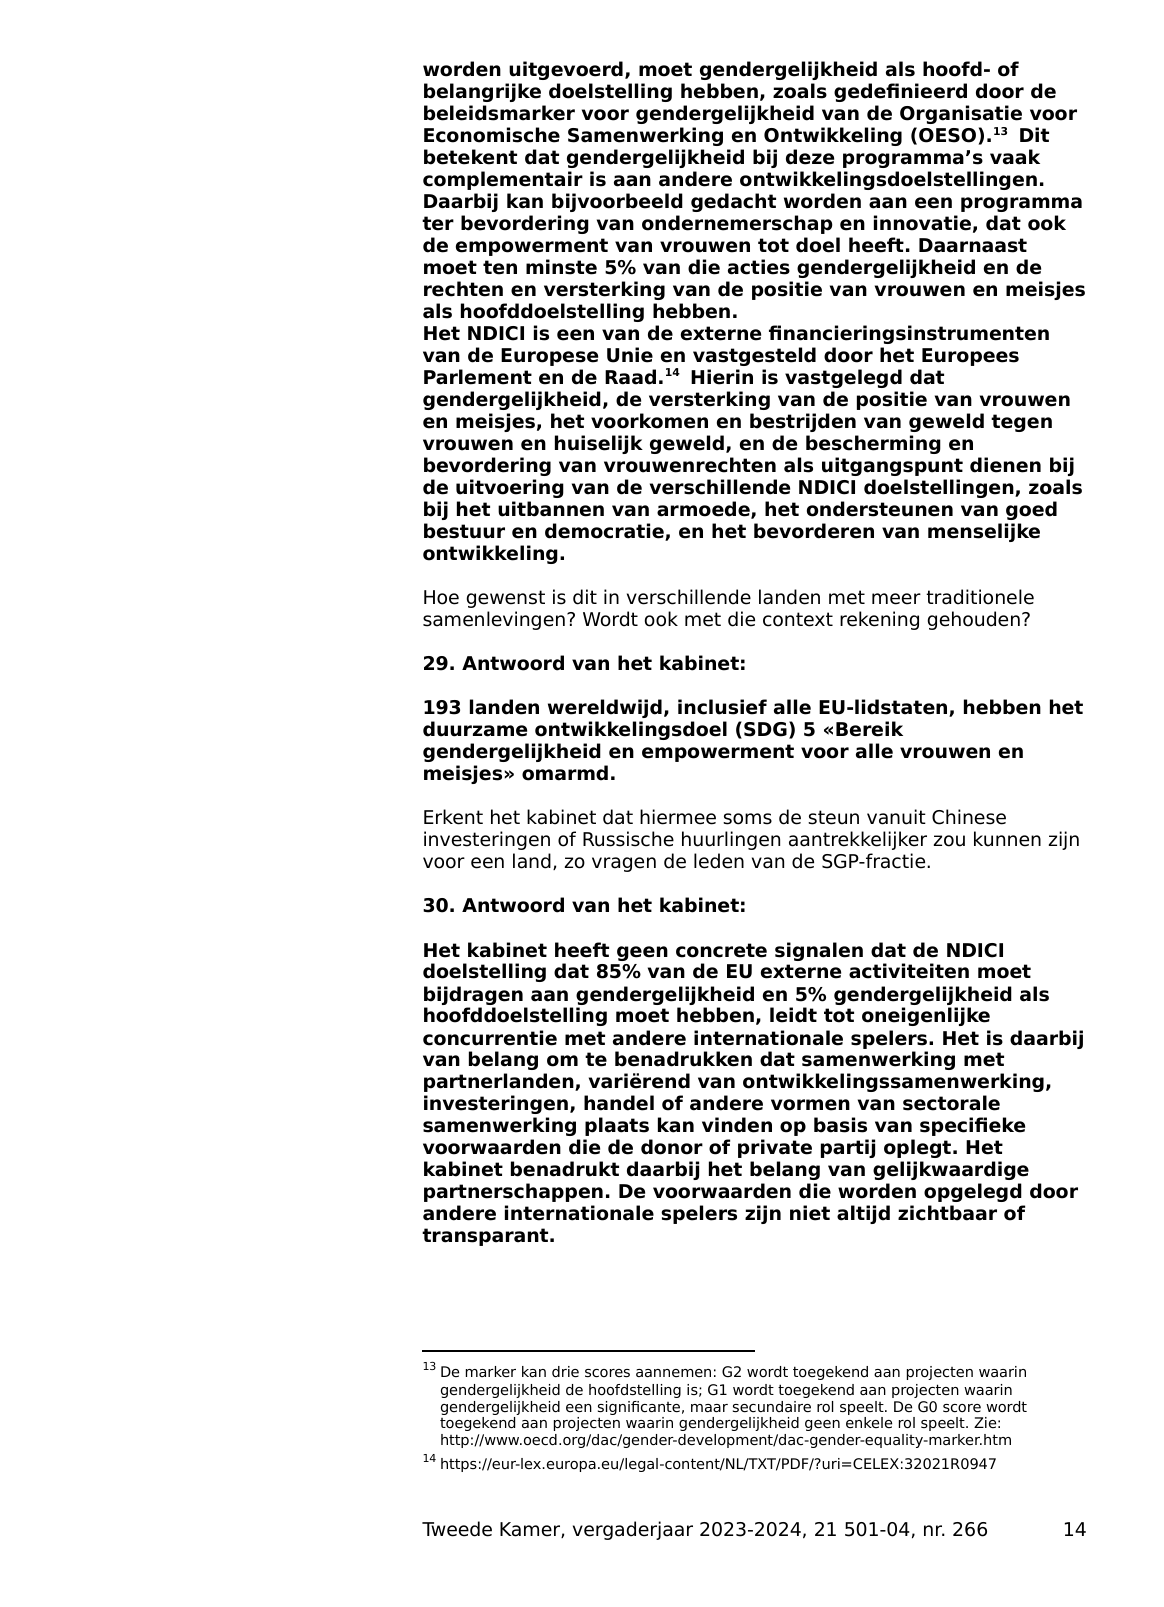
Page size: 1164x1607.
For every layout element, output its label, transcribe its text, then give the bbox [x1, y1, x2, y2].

text De marker kan drie scores aannemen: G2 wordt toegekend aan projecten waarin gendergelijkheid de hoofdstelling is; G1 wordt toegekend aan projecten waarin gendergelijkheid een significante, maar secundaire rol speelt. De G0 score wordt toegekend aan projecten waarin gendergelijkheid geen enkele rol speelt. Zie: http://www.oecd.org/dac/gender-development/dac-gender-equality-marker.htm [422, 1360, 1087, 1449]
subtitle 29. Antwoord van het kabinet: [422, 653, 1087, 675]
text Erkent het kabinet dat hiermee soms de steun vanuit Chinese investeringen of Russische huurlingen aantrekkelijker zou kunnen zijn voor een land, zo vragen de leden van de SGP-fractie. [422, 807, 1087, 873]
text https://eur-lex.europa.eu/legal-content/NL/TXT/PDF/?uri=CELEX:32021R0947 [422, 1452, 1087, 1474]
text 193 landen wereldwijd, inclusief alle EU-lidstaten, hebben het duurzame ontwikkelingsdoel (SDG) 5 «Bereik gendergelijkheid en empowerment voor alle vrouwen en meisjes» omarmd. [422, 697, 1087, 785]
text worden uitgevoerd, moet gendergelijkheid als hoofd- of belangrijke doelstelling hebben, zoals gedefinieerd door de beleidsmarker voor gendergelijkheid van de Organisatie voor Economische Samenwerking en Ontwikkeling (OESO). Dit betekent dat gendergelijkheid bij deze programma’s vaak complementair is aan andere ontwikkelingsdoelstellingen. Daarbij kan bijvoorbeeld gedacht worden aan een programma ter bevordering van ondernemerschap en innovatie, dat ook de empowerment van vrouwen tot doel heeft. Daarnaast moet ten minste 5% van die acties gendergelijkheid en de rechten en versterking van de positie van vrouwen en meisjes als hoofddoelstelling hebben. [422, 59, 1087, 323]
text Hoe gewenst is dit in verschillende landen met meer traditionele samenlevingen? Wordt ook met die context rekening gehouden? [422, 587, 1087, 631]
text Het NDICI is een van de externe financieringsinstrumenten van de Europese Unie en vastgesteld door het Europees Parlement en de Raad. Hierin is vastgelegd dat gendergelijkheid, de versterking van de positie van vrouwen en meisjes, het voorkomen en bestrijden van geweld tegen vrouwen en huiselijk geweld, en de bescherming en bevordering van vrouwenrechten als uitgangspunt dienen bij de uitvoering van de verschillende NDICI doelstellingen, zoals bij het uitbannen van armoede, het ondersteunen van goed bestuur en democratie, en het bevorderen van menselijke ontwikkeling. [422, 323, 1087, 564]
text Het kabinet heeft geen concrete signalen dat de NDICI doelstelling dat 85% van de EU externe activiteiten moet bijdragen aan gendergelijkheid en 5% gendergelijkheid als hoofddoelstelling moet hebben, leidt tot oneigenlijke concurrentie met andere internationale spelers. Het is daarbij van belang om te benadrukken dat samenwerking met partnerlanden, variërend van ontwikkelingssamenwerking, investeringen, handel of andere vormen van sectorale samenwerking plaats kan vinden op basis van specifieke voorwaarden die de donor of private partij oplegt. Het kabinet benadrukt daarbij het belang van gelijkwaardige partnerschappen. De voorwaarden die worden opgelegd door andere internationale spelers zijn niet altijd zichtbaar of transparant. [422, 939, 1087, 1247]
subtitle 30. Antwoord van het kabinet: [422, 895, 1087, 917]
